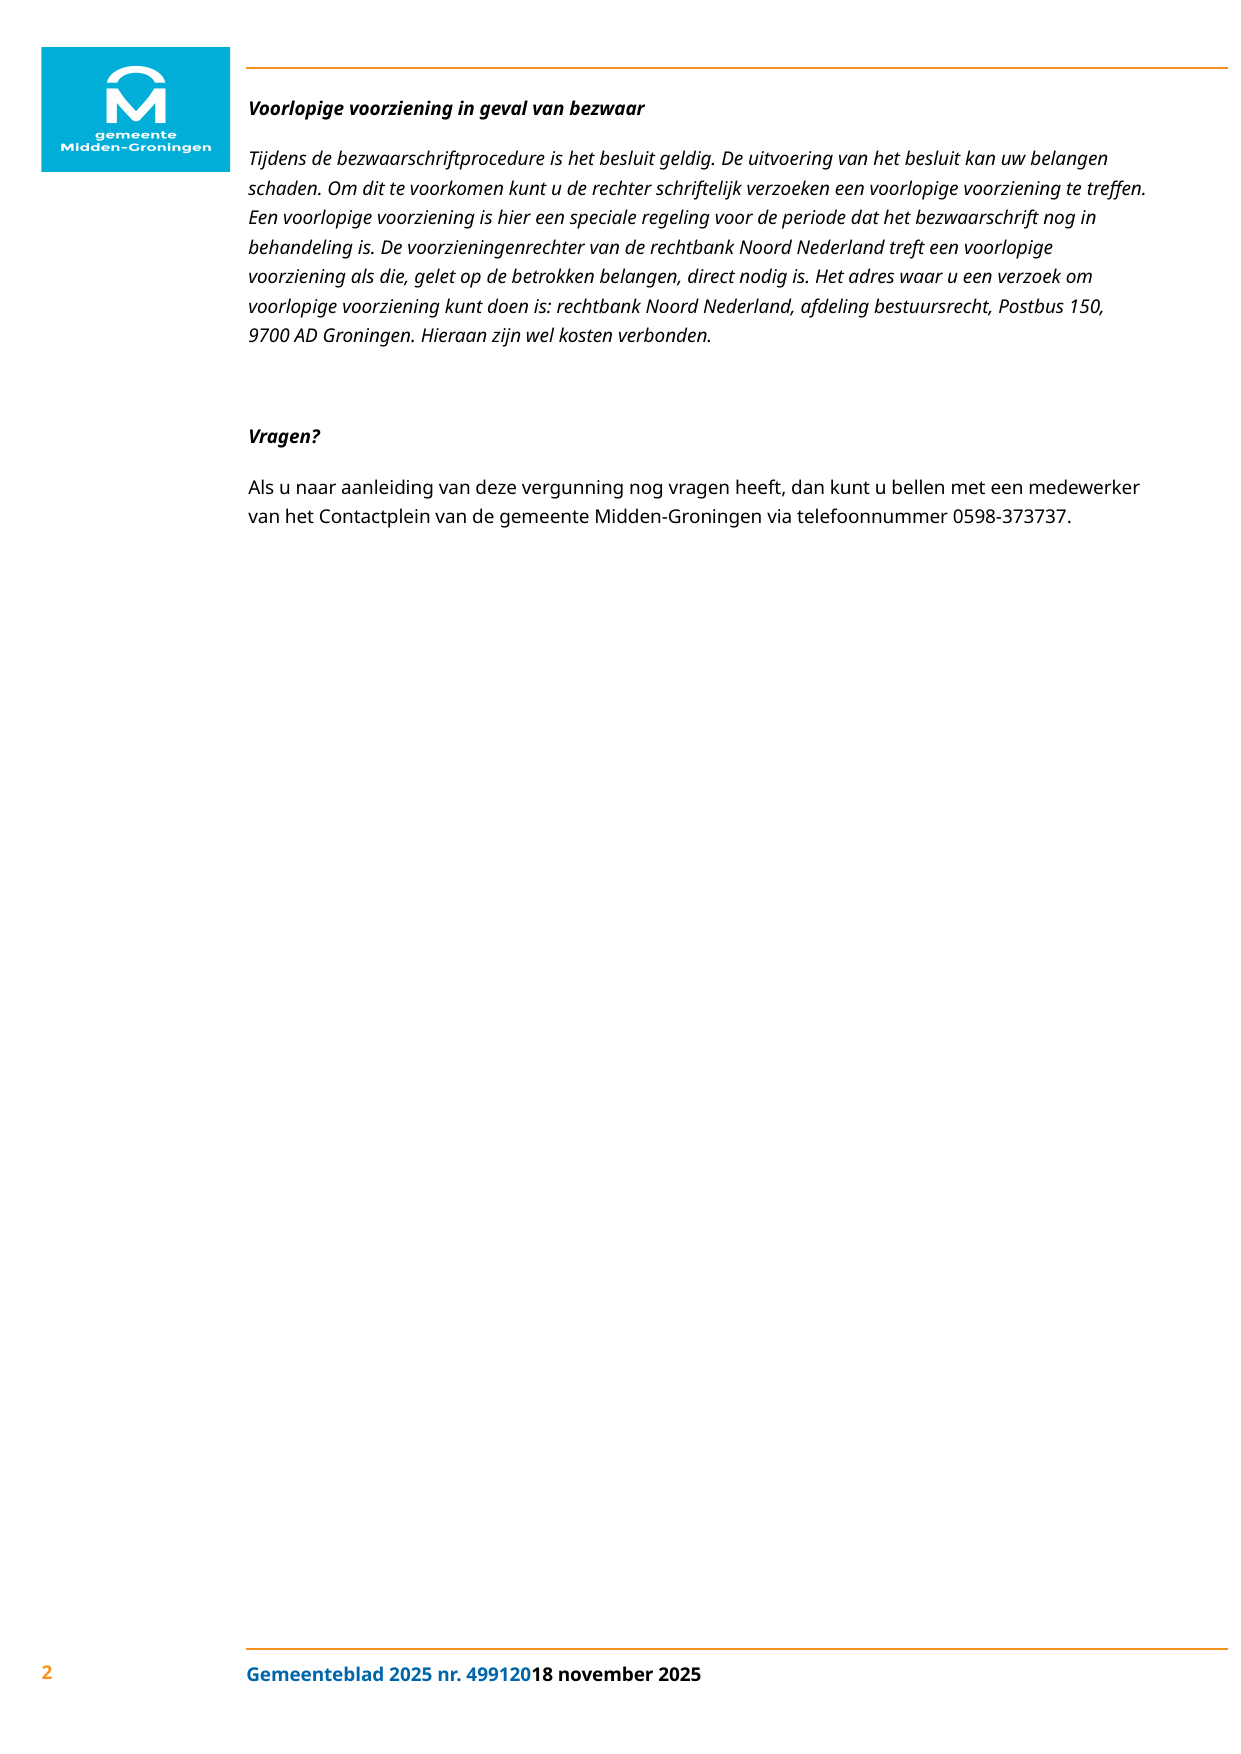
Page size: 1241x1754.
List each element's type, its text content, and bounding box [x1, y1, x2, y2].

picture [107, 89, 165, 122]
picture [184, 146, 190, 153]
text Voorlopige voorziening in geval van bezwaar [248, 95, 1152, 121]
text Als u naar aanleiding van deze vergunning nog vragen heeft, dan kunt u bellen met een medewerker van het Contactplein van de gemeente Midden-Groningen via telefoonnummer 0598-373737. [248, 474, 1152, 529]
text Vragen? [248, 423, 1152, 449]
text Tijdens de bezwaarschriftprocedure is het besluit geldig. De uitvoering van het besluit kan uw belangen schaden. Om dit te voorkomen kunt u de rechter schriftelijk verzoeken een voorlopige voorziening te treffen. Een voorlopige voorziening is hier een speciale regeling voor de periode dat het bezwaarschrift nog in behandeling is. De voorzieningenrechter van de rechtbank Noord Nederland treft een voorlopige voorziening als die, gelet op de betrokken belangen, direct nodig is. Het adres waar u een verzoek om voorlopige voorziening kunt doen is: rechtbank Noord Nederland, afdeling bestuursrecht, Postbus 150, 9700 AD Groningen. Hieraan zijn wel kosten verbonden. [248, 145, 1152, 348]
picture [108, 66, 164, 82]
